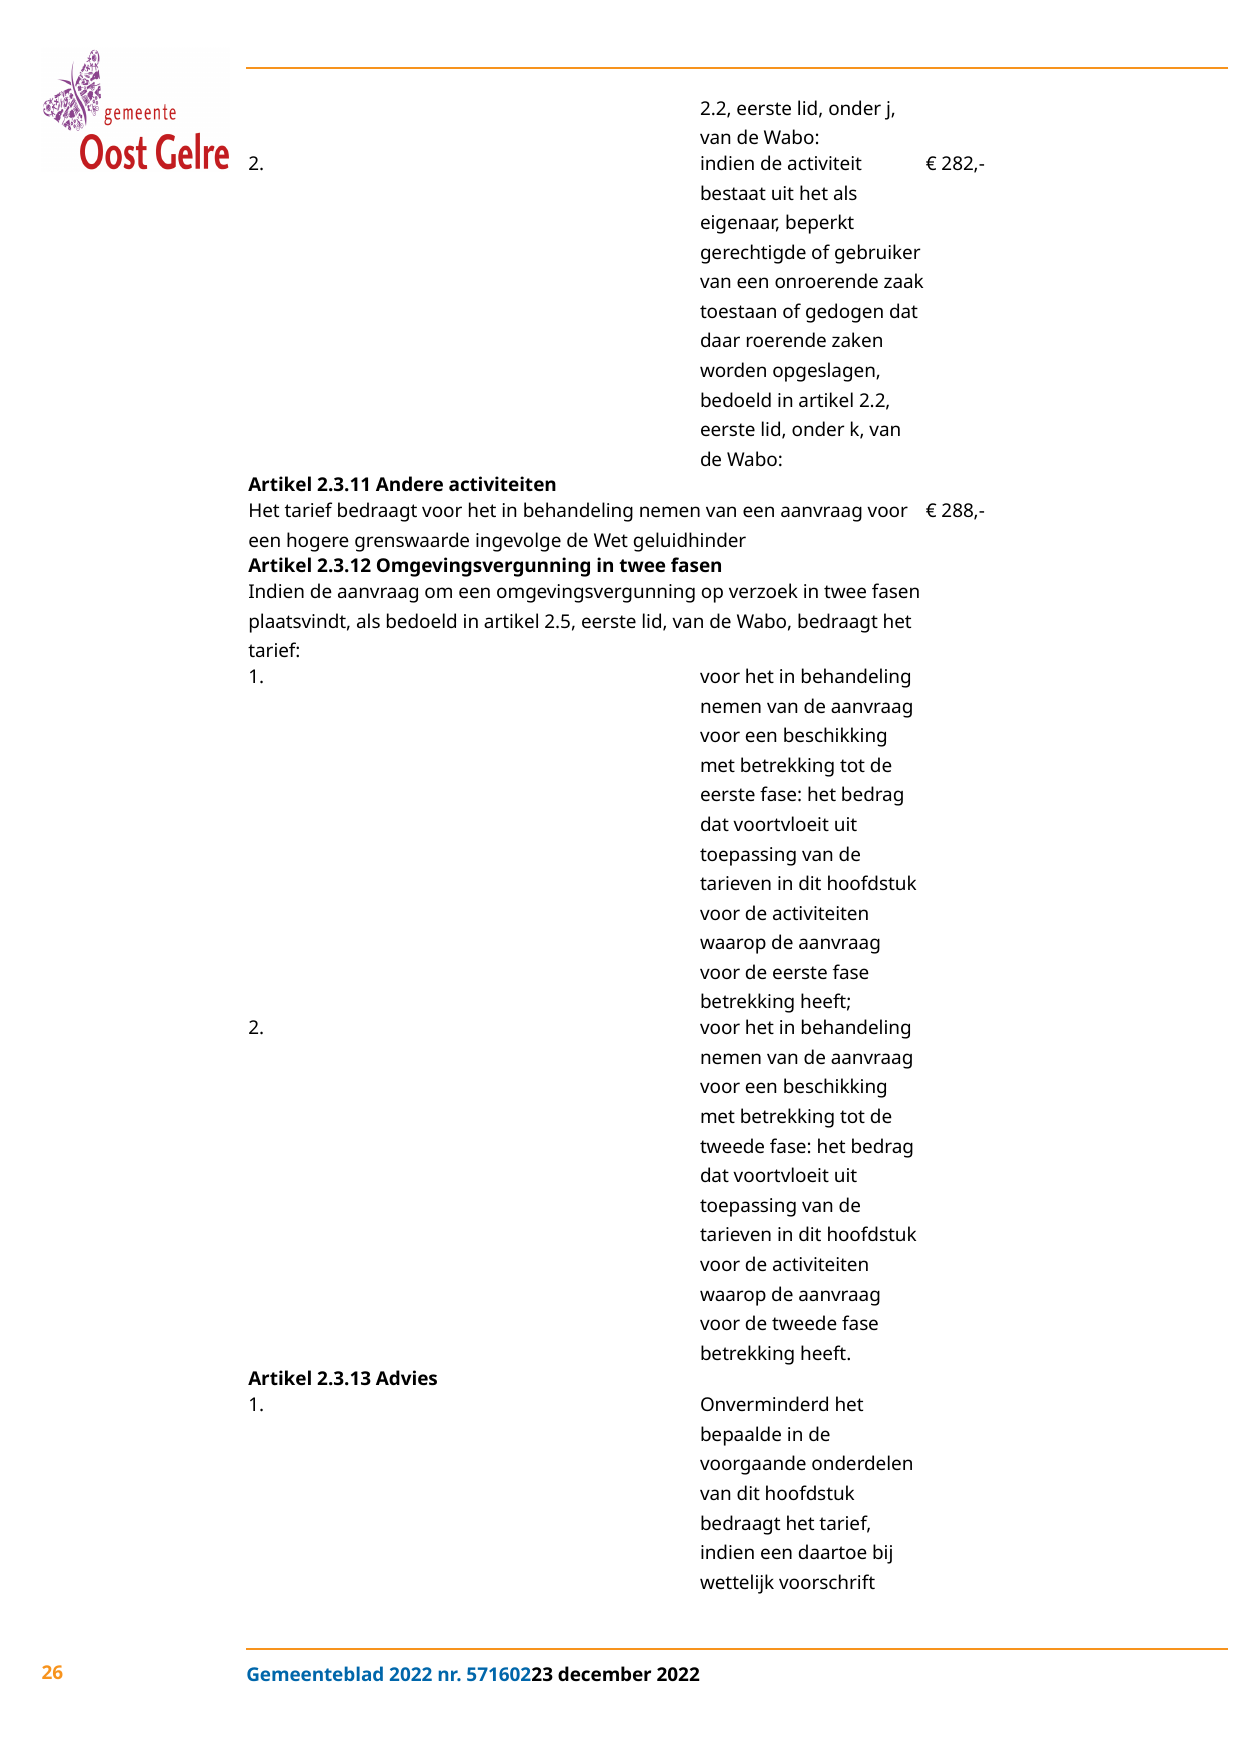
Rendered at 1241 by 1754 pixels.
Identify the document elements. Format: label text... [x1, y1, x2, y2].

table_cell 2.2, eerste lid, onder j, van de Wabo: [700, 95, 926, 150]
table_cell voor het in behandeling nemen van de aanvraag voor een beschikking met betrekking tot de eerste fase: het bedrag dat voortvloeit uit toepassing van de tarieven in dit hoofdstuk voor de activiteiten waarop de aanvraag voor de eerste fase betrekking heeft; [700, 663, 926, 1014]
table_cell [926, 1391, 1152, 1594]
table_cell 2. [248, 1015, 700, 1366]
table_cell Indien de aanvraag om een omgevingsvergunning op verzoek in twee fasen plaatsvindt, als bedoeld in artikel 2.5, eerste lid, van de Wabo, bedraagt het tarief: [248, 579, 926, 663]
table_cell 1. [248, 1391, 700, 1594]
table_cell Het tarief bedraagt voor het in behandeling nemen van een aanvraag voor een hogere grenswaarde ingevolge de Wet geluidhinder [248, 498, 926, 553]
table_cell [926, 553, 1152, 578]
picture [41, 47, 231, 172]
table_cell € 288,- [926, 498, 1152, 553]
table_cell [926, 1015, 1152, 1366]
table_cell Artikel 2.3.13 Advies [248, 1366, 926, 1391]
table_cell [926, 579, 1152, 663]
table_cell [926, 1366, 1152, 1391]
table_cell [248, 95, 700, 150]
table_cell Artikel 2.3.12 Omgevingsvergunning in twee fasen [248, 553, 926, 578]
table_cell 2. [248, 150, 700, 472]
table_cell indien de activiteit bestaat uit het als eigenaar, beperkt gerechtigde of gebruiker van een onroerende zaak toestaan of gedogen dat daar roerende zaken worden opgeslagen, bedoeld in artikel 2.2, eerste lid, onder k, van de Wabo: [700, 150, 926, 472]
table_cell voor het in behandeling nemen van de aanvraag voor een beschikking met betrekking tot de tweede fase: het bedrag dat voortvloeit uit toepassing van de tarieven in dit hoofdstuk voor de activiteiten waarop de aanvraag voor de tweede fase betrekking heeft. [700, 1015, 926, 1366]
table_cell Onverminderd het bepaalde in de voorgaande onderdelen van dit hoofdstuk bedraagt het tarief, indien een daartoe bij wettelijk voorschrift [700, 1391, 926, 1594]
table_cell [926, 663, 1152, 1014]
table_cell [926, 95, 1152, 150]
table_cell [926, 472, 1152, 497]
table_cell € 282,- [926, 150, 1152, 472]
table_cell 1. [248, 663, 700, 1014]
table_cell Artikel 2.3.11 Andere activiteiten [248, 472, 926, 497]
